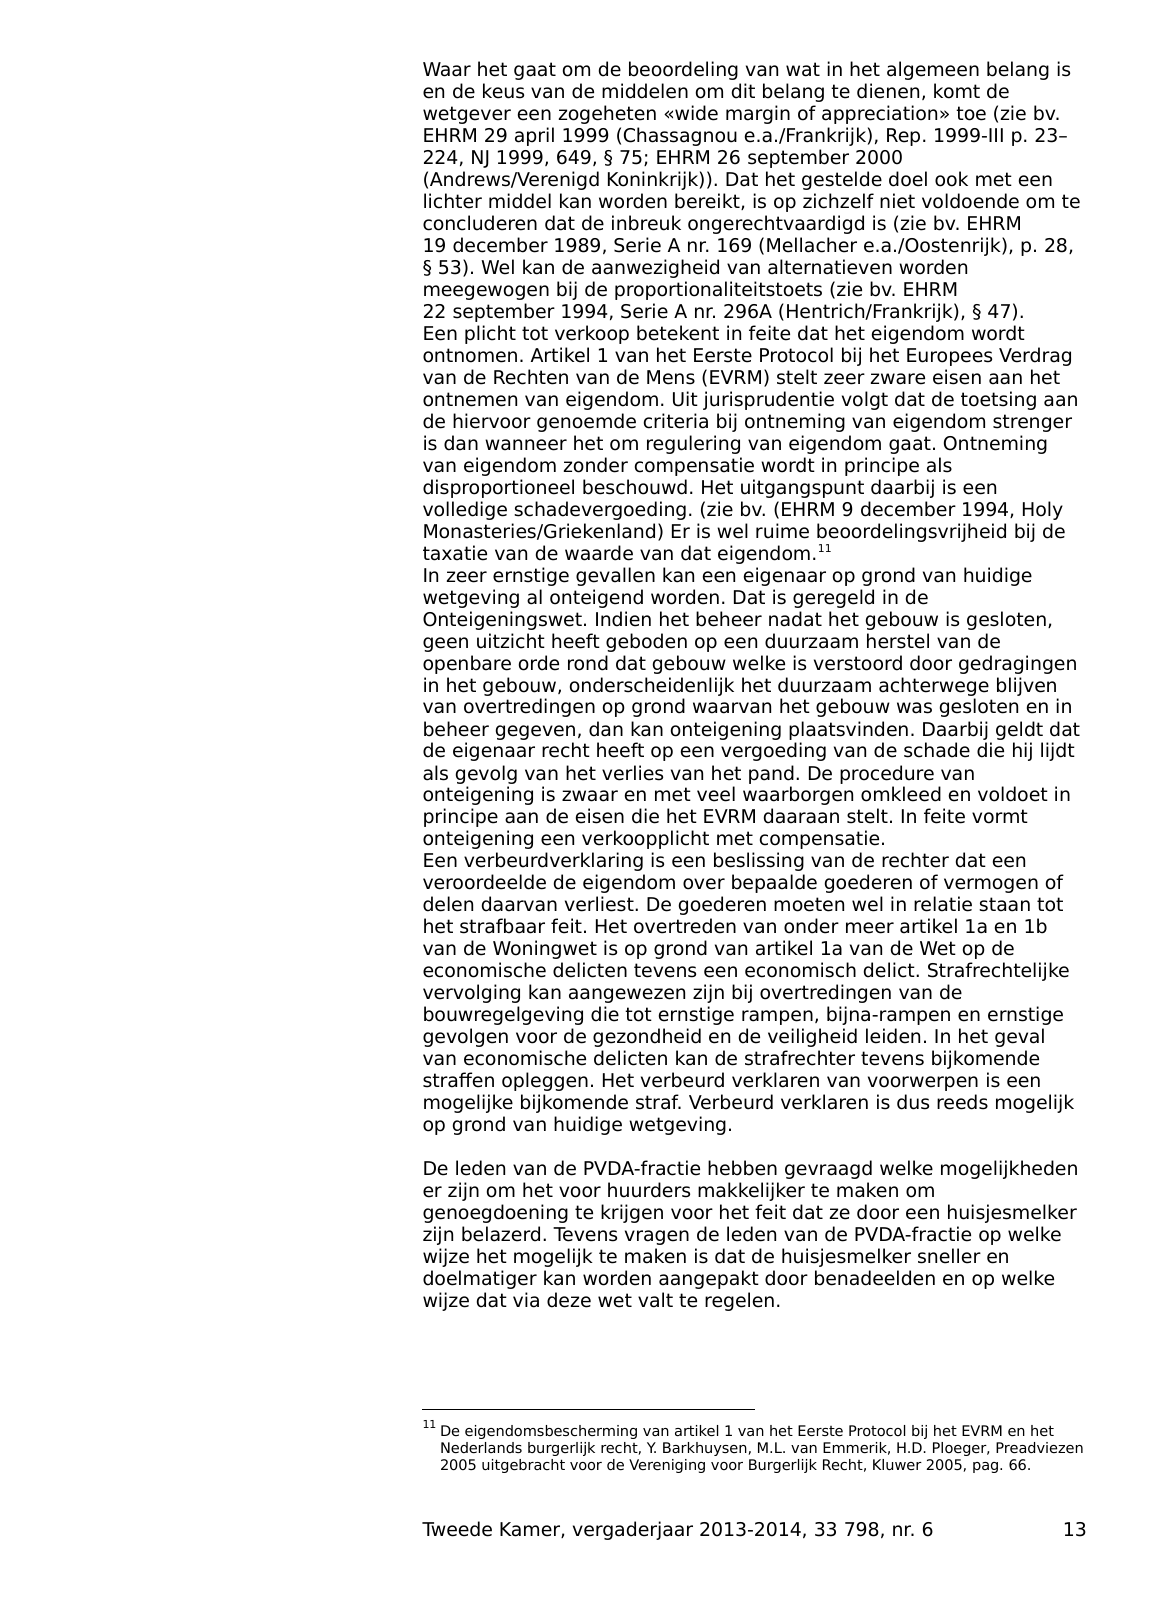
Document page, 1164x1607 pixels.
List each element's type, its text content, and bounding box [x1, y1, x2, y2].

text Een plicht tot verkoop betekent in feite dat het eigendom wordt ontnomen. Artikel 1 van het Eerste Protocol bij het Europees Verdrag van de Rechten van de Mens (EVRM) stelt zeer zware eisen aan het ontnemen van eigendom. Uit jurisprudentie volgt dat de toetsing aan de hiervoor genoemde criteria bij ontneming van eigendom strenger is dan wanneer het om regulering van eigendom gaat. Ontneming van eigendom zonder compensatie wordt in principe als disproportioneel beschouwd. Het uitgangspunt daarbij is een volledige schadevergoeding. (zie bv. (EHRM 9 december 1994, Holy Monasteries/Griekenland) Er is wel ruime beoordelingsvrijheid bij de taxatie van de waarde van dat eigendom. [422, 323, 1087, 564]
text De eigendomsbescherming van artikel 1 van het Eerste Protocol bij het EVRM en het Nederlands burgerlijk recht, Y. Barkhuysen, M.L. van Emmerik, H.D. Ploeger, Preadviezen 2005 uitgebracht voor de Vereniging voor Burgerlijk Recht, Kluwer 2005, pag. 66. [422, 1418, 1087, 1474]
text Waar het gaat om de beoordeling van wat in het algemeen belang is en de keus van de middelen om dit belang te dienen, komt de wetgever een zogeheten «wide margin of appreciation» toe (zie bv. EHRM 29 april 1999 (Chassagnou e.a./Frankrijk), Rep. 1999-III p. 23–224, NJ 1999, 649, § 75; EHRM 26 september 2000 (Andrews/Verenigd Koninkrijk)). Dat het gestelde doel ook met een lichter middel kan worden bereikt, is op zichzelf niet voldoende om te concluderen dat de inbreuk ongerechtvaardigd is (zie bv. EHRM 19 december 1989, Serie A nr. 169 (Mellacher e.a./Oostenrijk), p. 28, § 53). Wel kan de aanwezigheid van alternatieven worden meegewogen bij de proportionaliteitstoets (zie bv. EHRM 22 september 1994, Serie A nr. 296A (Hentrich/Frankrijk), § 47). [422, 59, 1087, 323]
text In zeer ernstige gevallen kan een eigenaar op grond van huidige wetgeving al onteigend worden. Dat is geregeld in de Onteigeningswet. Indien het beheer nadat het gebouw is gesloten, geen uitzicht heeft geboden op een duurzaam herstel van de openbare orde rond dat gebouw welke is verstoord door gedragingen in het gebouw, onderscheidenlijk het duurzaam achterwege blijven van overtredingen op grond waarvan het gebouw was gesloten en in beheer gegeven, dan kan onteigening plaatsvinden. Daarbij geldt dat de eigenaar recht heeft op een vergoeding van de schade die hij lijdt als gevolg van het verlies van het pand. De procedure van onteigening is zwaar en met veel waarborgen omkleed en voldoet in principe aan de eisen die het EVRM daaraan stelt. In feite vormt onteigening een verkoopplicht met compensatie. [422, 564, 1087, 850]
text Een verbeurdverklaring is een beslissing van de rechter dat een veroordeelde de eigendom over bepaalde goederen of vermogen of delen daarvan verliest. De goederen moeten wel in relatie staan tot het strafbaar feit. Het overtreden van onder meer artikel 1a en 1b van de Woningwet is op grond van artikel 1a van de Wet op de economische delicten tevens een economisch delict. Strafrechtelijke vervolging kan aangewezen zijn bij overtredingen van de bouwregelgeving die tot ernstige rampen, bijna-rampen en ernstige gevolgen voor de gezondheid en de veiligheid leiden. In het geval van economische delicten kan de strafrechter tevens bijkomende straffen opleggen. Het verbeurd verklaren van voorwerpen is een mogelijke bijkomende straf. Verbeurd verklaren is dus reeds mogelijk op grond van huidige wetgeving. [422, 850, 1087, 1136]
text De leden van de PVDA-fractie hebben gevraagd welke mogelijkheden er zijn om het voor huurders makkelijker te maken om genoegdoening te krijgen voor het feit dat ze door een huisjesmelker zijn belazerd. Tevens vragen de leden van de PVDA-fractie op welke wijze het mogelijk te maken is dat de huisjesmelker sneller en doelmatiger kan worden aangepakt door benadeelden en op welke wijze dat via deze wet valt te regelen. [422, 1158, 1087, 1312]
